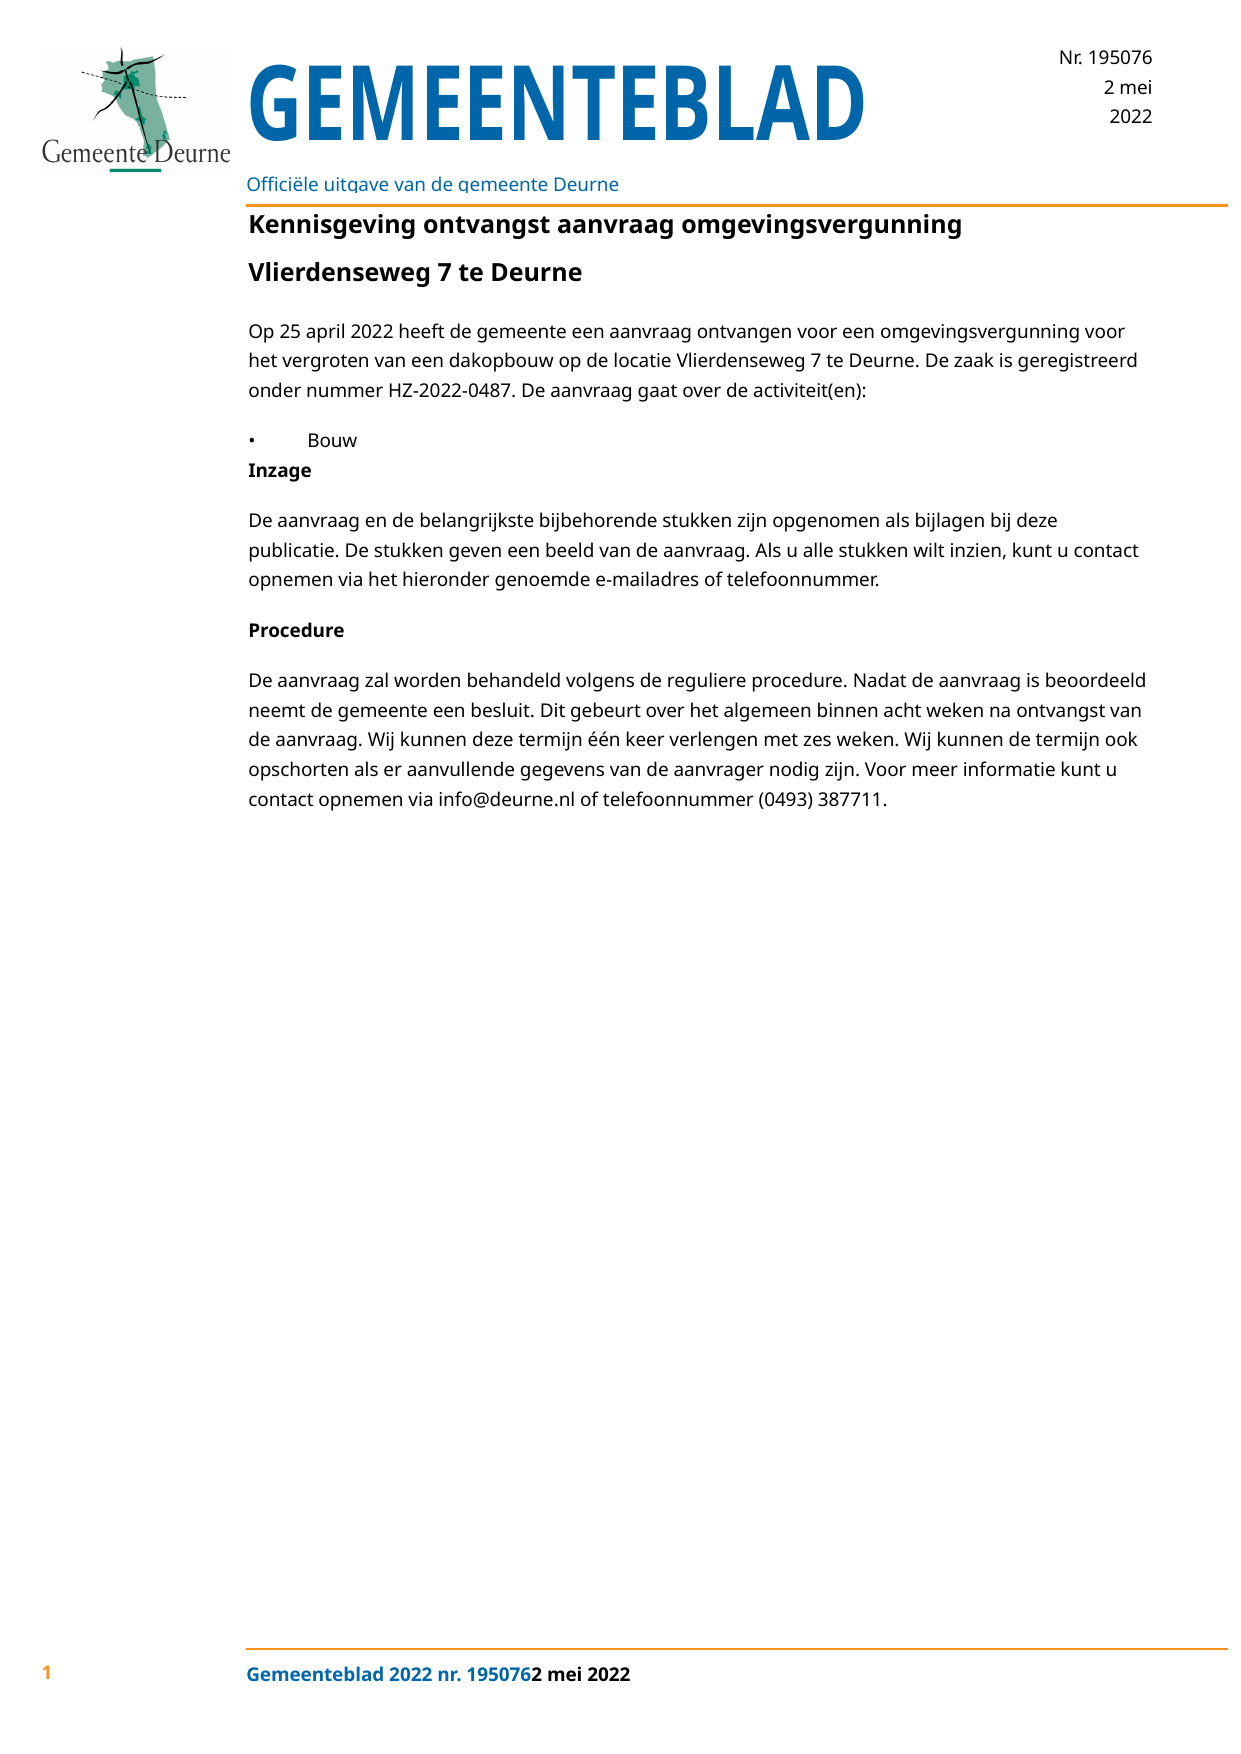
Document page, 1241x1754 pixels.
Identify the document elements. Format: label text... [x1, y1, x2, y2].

picture [41, 47, 231, 172]
text Kennisgeving ontvangst aanvraag omgevingsvergunning Vlierdenseweg 7 te Deurne [248, 207, 1152, 288]
text Inzage [248, 457, 1152, 483]
text Procedure [248, 617, 1152, 643]
text Op 25 april 2022 heeft de gemeente een aanvraag ontvangen voor een omgevingsvergunning voor het vergroten van een dakopbouw op de locatie Vlierdenseweg 7 te Deurne. De zaak is geregistreerd onder nummer HZ-2022-0487. De aanvraag gaat over de activiteit(en): [248, 318, 1152, 403]
text De aanvraag en de belangrijkste bijbehorende stukken zijn opgenomen als bijlagen bij deze publicatie. De stukken geven een beeld van de aanvraag. Als u alle stukken wilt inzien, kunt u contact opnemen via het hieronder genoemde e-mailadres of telefoonnummer. [248, 507, 1152, 592]
text De aanvraag zal worden behandeld volgens de reguliere procedure. Nadat de aanvraag is beoordeeld neemt de gemeente een besluit. Dit gebeurt over het algemeen binnen acht weken na ontvangst van de aanvraag. Wij kunnen deze termijn één keer verlengen met zes weken. Wij kunnen de termijn ook opschorten als er aanvullende gegevens van de aanvrager nodig zijn. Voor meer informatie kunt u contact opnemen via info@deurne.nl of telefoonnummer (0493) 387711. [248, 667, 1152, 812]
list Bouw [248, 427, 1152, 453]
